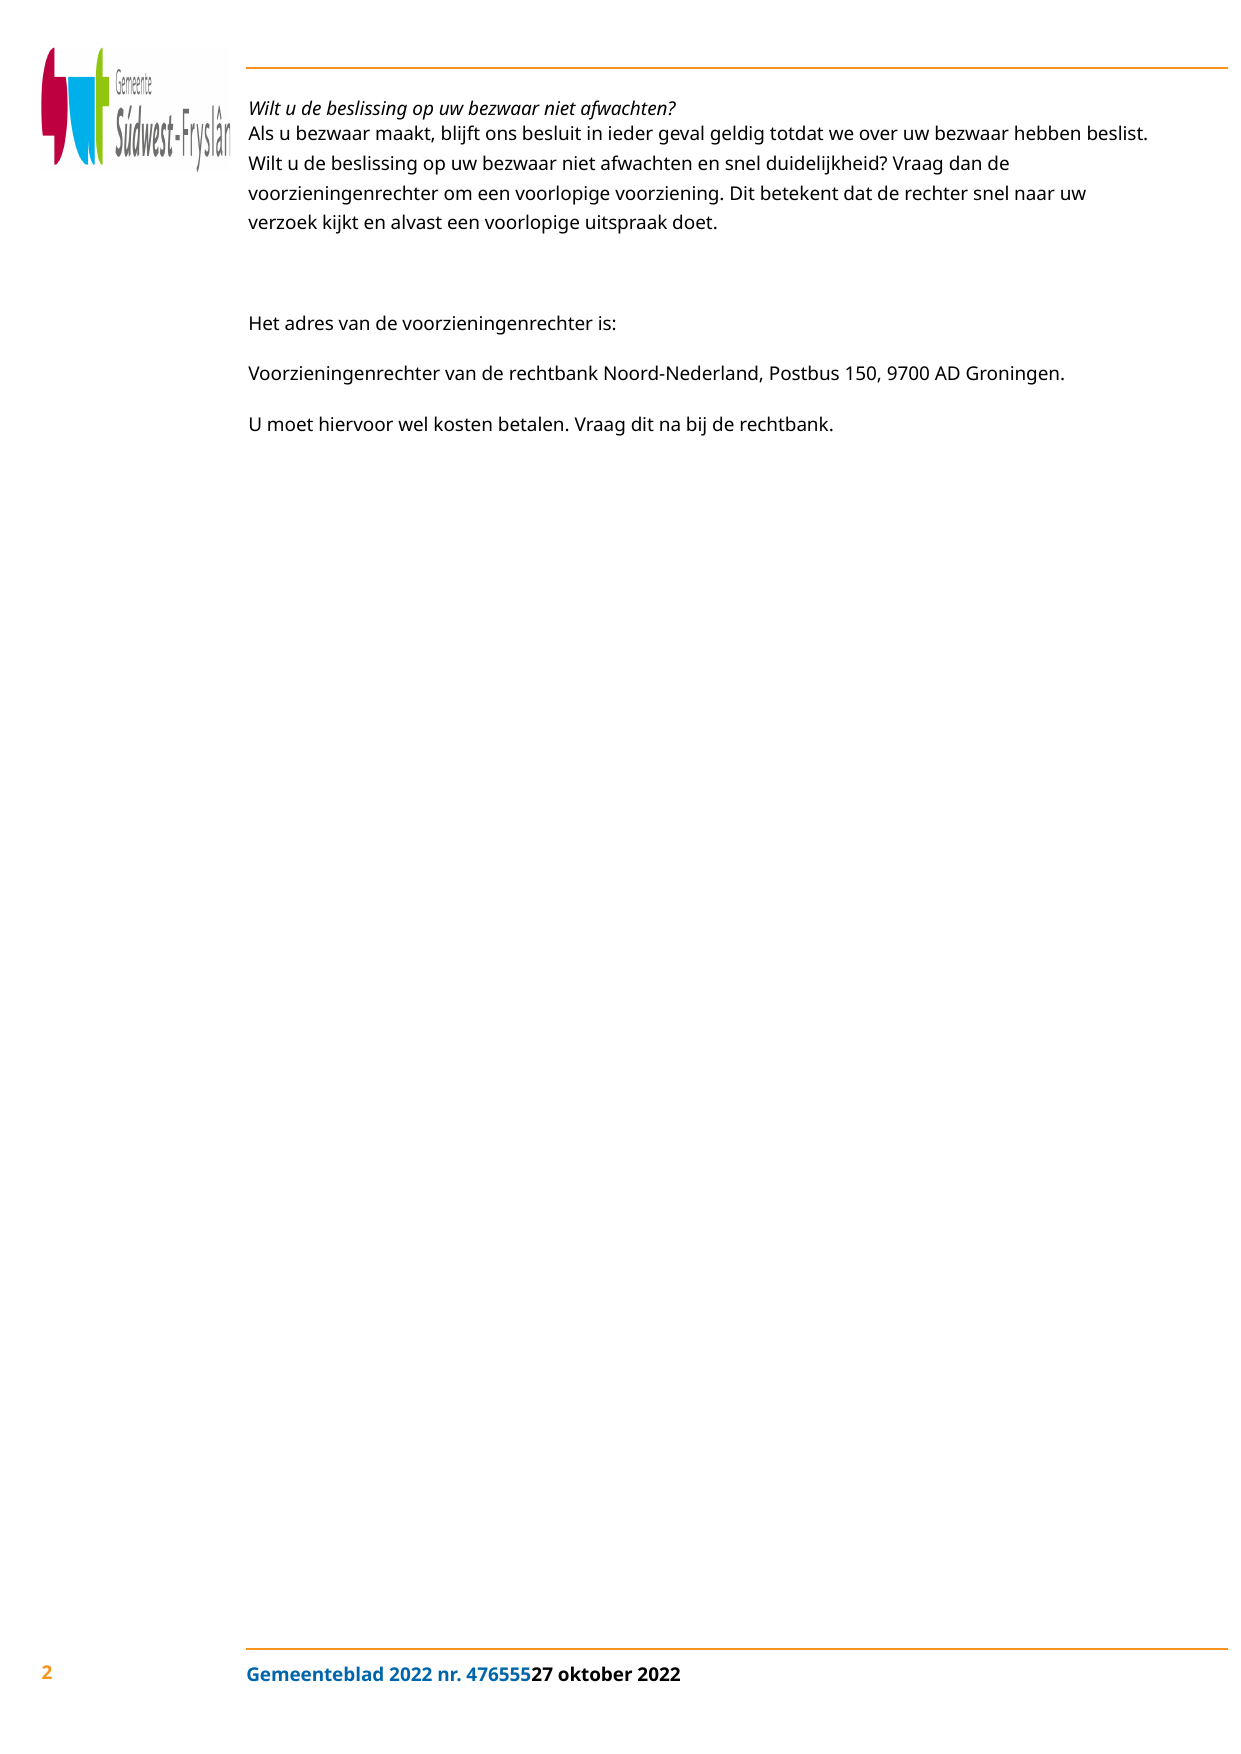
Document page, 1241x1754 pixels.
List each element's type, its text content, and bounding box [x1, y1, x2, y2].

picture [41, 47, 231, 172]
text Voorzieningenrechter van de rechtbank Noord-Nederland, Postbus 150, 9700 AD Groningen. [248, 361, 1152, 386]
text U moet hiervoor wel kosten betalen. Vraag dit na bij de rechtbank. [248, 411, 1152, 437]
text Als u bezwaar maakt, blijft ons besluit in ieder geval geldig totdat we over uw bezwaar hebben beslist. Wilt u de beslissing op uw bezwaar niet afwachten en snel duidelijkheid? Vraag dan de voorzieningenrechter om een voorlopige voorziening. Dit betekent dat de rechter snel naar uw verzoek kijkt en alvast een voorlopige uitspraak doet. [248, 121, 1152, 235]
text Het adres van de voorzieningenrechter is: [248, 310, 1152, 336]
text Wilt u de beslissing op uw bezwaar niet afwachten? [248, 95, 1152, 121]
